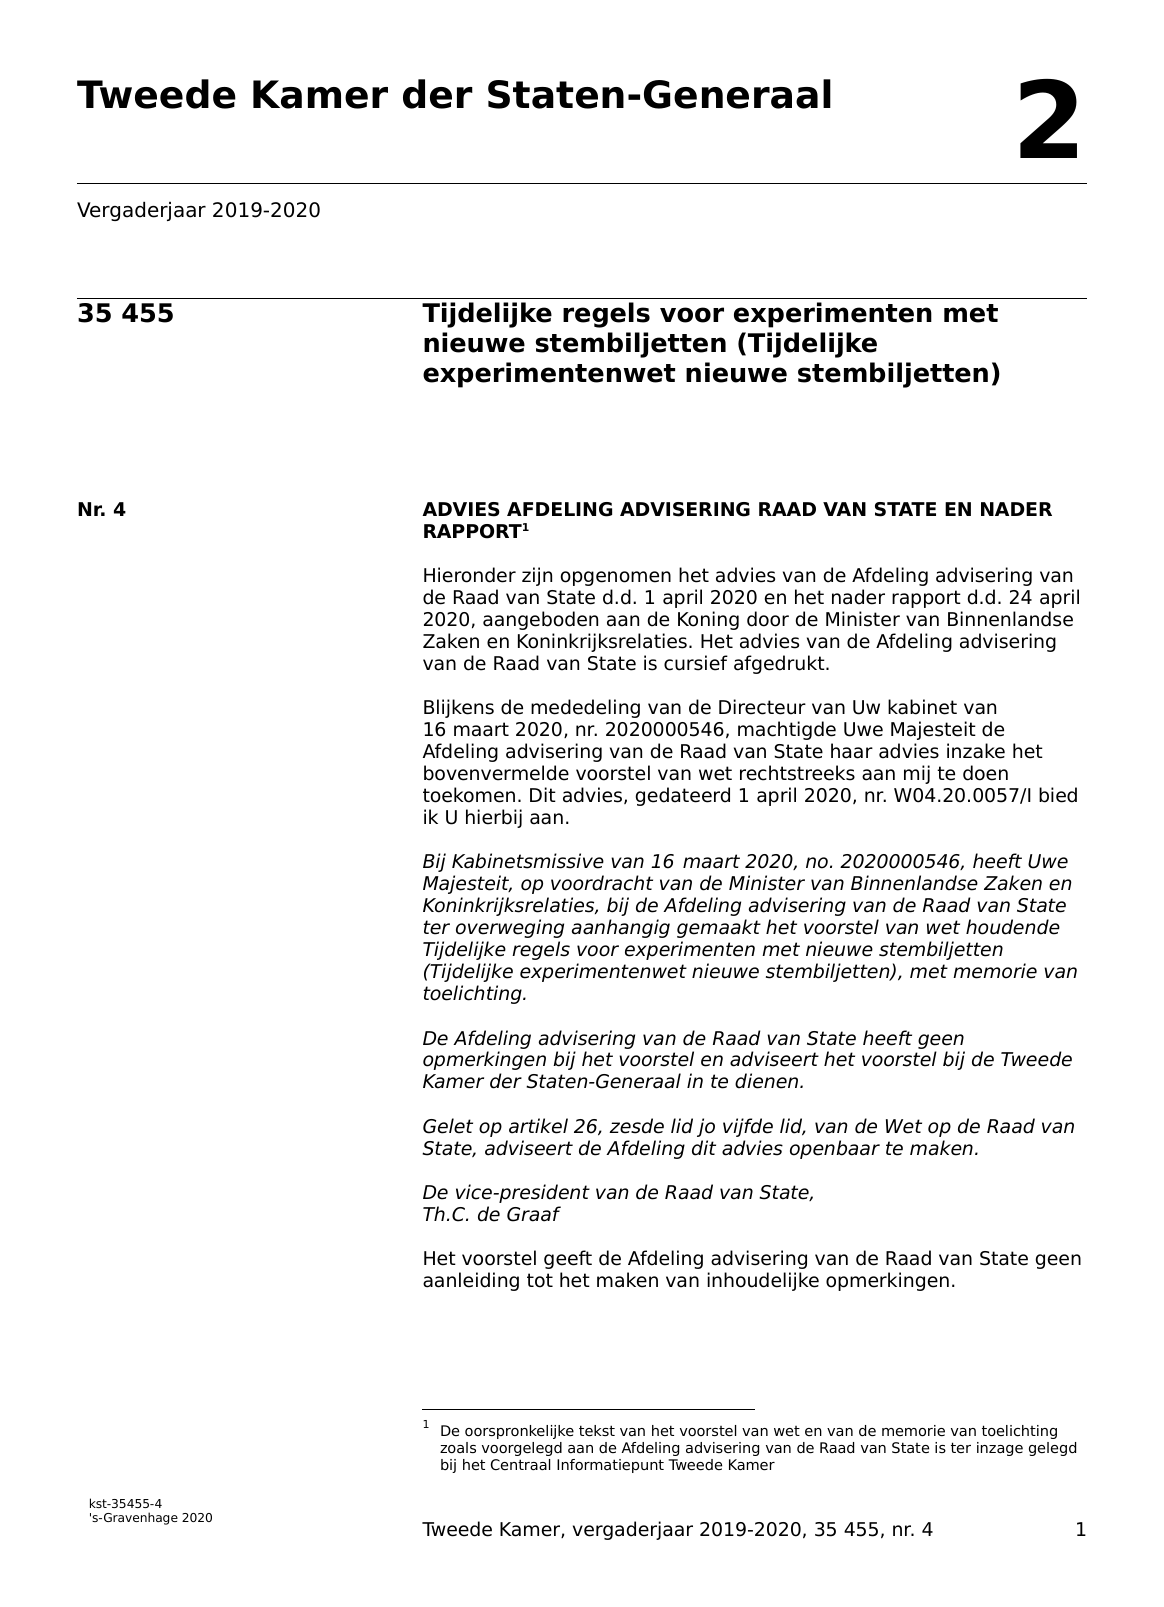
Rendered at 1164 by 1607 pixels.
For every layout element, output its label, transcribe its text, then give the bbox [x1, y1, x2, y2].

text Blijkens de mededeling van de Directeur van Uw kabinet van 16 maart 2020, nr. 2020000546, machtigde Uwe Majesteit de Afdeling advisering van de Raad van State haar advies inzake het bovenvermelde voorstel van wet rechtstreeks aan mij te doen toekomen. Dit advies, gedateerd 1 april 2020, nr. W04.20.0057/I bied ik U hierbij aan. [422, 697, 1087, 829]
subtitle 35 455 Tijdelijke regels voor experimenten met nieuwe stembiljetten (Tijdelijke experimentenwet nieuwe stembiljetten) [77, 299, 1087, 388]
text Th.C. de Graaf [422, 1204, 1087, 1226]
text 's-Gravenhage 2020 [88, 1511, 323, 1525]
table_header 2 [886, 59, 1087, 183]
text De Afdeling advisering van de Raad van State heeft geen opmerkingen bij het voorstel en adviseert het voorstel bij de Tweede Kamer der Staten-Generaal in te dienen. [422, 1027, 1087, 1093]
subtitle Nr. 4 ADVIES AFDELING ADVISERING RAAD VAN STATE EN NADER RAPPORT [77, 499, 1087, 543]
text Het voorstel geeft de Afdeling advisering van de Raad van State geen aanleiding tot het maken van inhoudelijke opmerkingen. [422, 1248, 1087, 1292]
text De oorspronkelijke tekst van het voorstel van wet en van de memorie van toelichting zoals voorgelegd aan de Afdeling advisering van de Raad van State is ter inzage gelegd bij het Centraal Informatiepunt Tweede Kamer [422, 1418, 1087, 1474]
text De vice-president van de Raad van State, [422, 1182, 1087, 1204]
text Hieronder zijn opgenomen het advies van de Afdeling advisering van de Raad van State d.d. 1 april 2020 en het nader rapport d.d. 24 april 2020, aangeboden aan de Koning door de Minister van Binnenlandse Zaken en Koninkrijksrelaties. Het advies van de Afdeling advisering van de Raad van State is cursief afgedrukt. [422, 565, 1087, 675]
text Bij Kabinetsmissive van 16 maart 2020, no. 2020000546, heeft Uwe Majesteit, op voordracht van de Minister van Binnenlandse Zaken en Koninkrijksrelaties, bij de Afdeling advisering van de Raad van State ter overweging aanhangig gemaakt het voorstel van wet houdende Tijdelijke regels voor experimenten met nieuwe stembiljetten (Tijdelijke experimentenwet nieuwe stembiljetten), met memorie van toelichting. [422, 851, 1087, 1005]
table_header Tweede Kamer der Staten-Generaal [77, 59, 886, 183]
table_cell Vergaderjaar 2019-2020 [77, 184, 1087, 298]
text kst-35455-4 [88, 1497, 323, 1511]
text Gelet op artikel 26, zesde lid jo vijfde lid, van de Wet op de Raad van State, adviseert de Afdeling dit advies openbaar te maken. [422, 1116, 1087, 1159]
